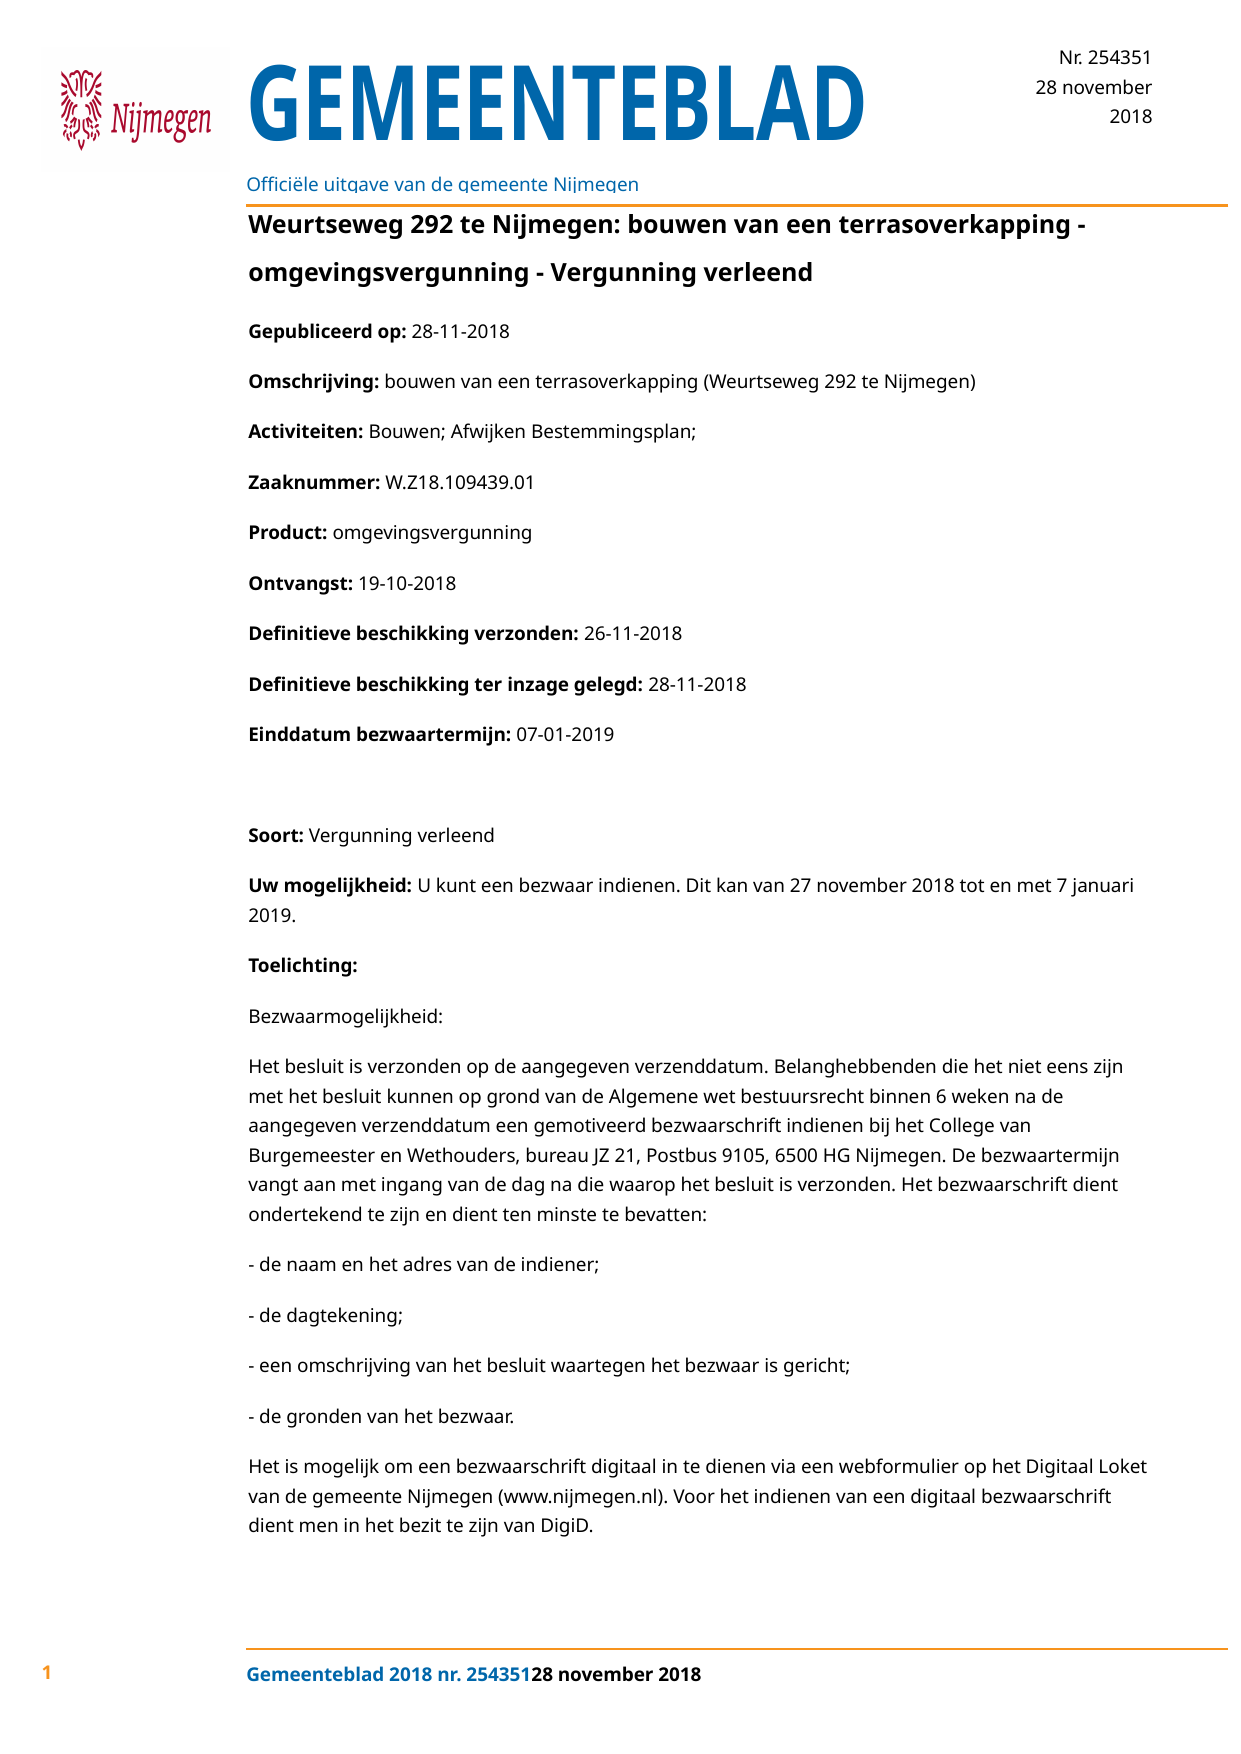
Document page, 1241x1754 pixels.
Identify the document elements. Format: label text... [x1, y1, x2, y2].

text Gepubliceerd op: 28-11-2018 [248, 318, 1152, 344]
text Bezwaarmogelijkheid: [248, 1003, 1152, 1029]
text Het besluit is verzonden op de aangegeven verzenddatum. Belanghebbenden die het niet eens zijn met het besluit kunnen op grond van de Algemene wet bestuursrecht binnen 6 weken na de aangegeven verzenddatum een gemotiveerd bezwaarschrift indienen bij het College van Burgemeester en Wethouders, bureau JZ 21, Postbus 9105, 6500 HG Nijmegen. De bezwaartermijn vangt aan met ingang van de dag na die waarop het besluit is verzonden. Het bezwaarschrift dient ondertekend te zijn en dient ten minste te bevatten: [248, 1053, 1152, 1227]
text Uw mogelijkheid: U kunt een bezwaar indienen. Dit kan van 27 november 2018 tot en met 7 januari 2019. [248, 872, 1152, 928]
text - de naam en het adres van de indiener; [248, 1252, 1152, 1277]
text Het is mogelijk om een bezwaarschrift digitaal in te dienen via een webformulier op het Digitaal Loket van de gemeente Nijmegen (www.nijmegen.nl). Voor het indienen van een digitaal bezwaarschrift dient men in het bezit te zijn van DigiD. [248, 1453, 1152, 1538]
text Ontvangst: 19-10-2018 [248, 570, 1152, 596]
text Soort: Vergunning verleend [248, 822, 1152, 848]
text Einddatum bezwaartermijn: 07-01-2019 [248, 721, 1152, 747]
text Weurtseweg 292 te Nijmegen: bouwen van een terrasoverkapping - omgevingsvergunning - Vergunning verleend [248, 207, 1152, 288]
text Activiteiten: Bouwen; Afwijken Bestemmingsplan; [248, 419, 1152, 444]
text Product: omgevingsvergunning [248, 519, 1152, 545]
text - de dagtekening; [248, 1302, 1152, 1328]
text - de gronden van het bezwaar. [248, 1403, 1152, 1429]
text Toelichting: [248, 952, 1152, 978]
text Omschrijving: bouwen van een terrasoverkapping (Weurtseweg 292 te Nijmegen) [248, 368, 1152, 394]
text - een omschrijving van het besluit waartegen het bezwaar is gericht; [248, 1352, 1152, 1378]
picture [41, 47, 231, 172]
text Zaaknummer: W.Z18.109439.01 [248, 469, 1152, 495]
text Definitieve beschikking ter inzage gelegd: 28-11-2018 [248, 671, 1152, 697]
text Definitieve beschikking verzonden: 26-11-2018 [248, 620, 1152, 646]
